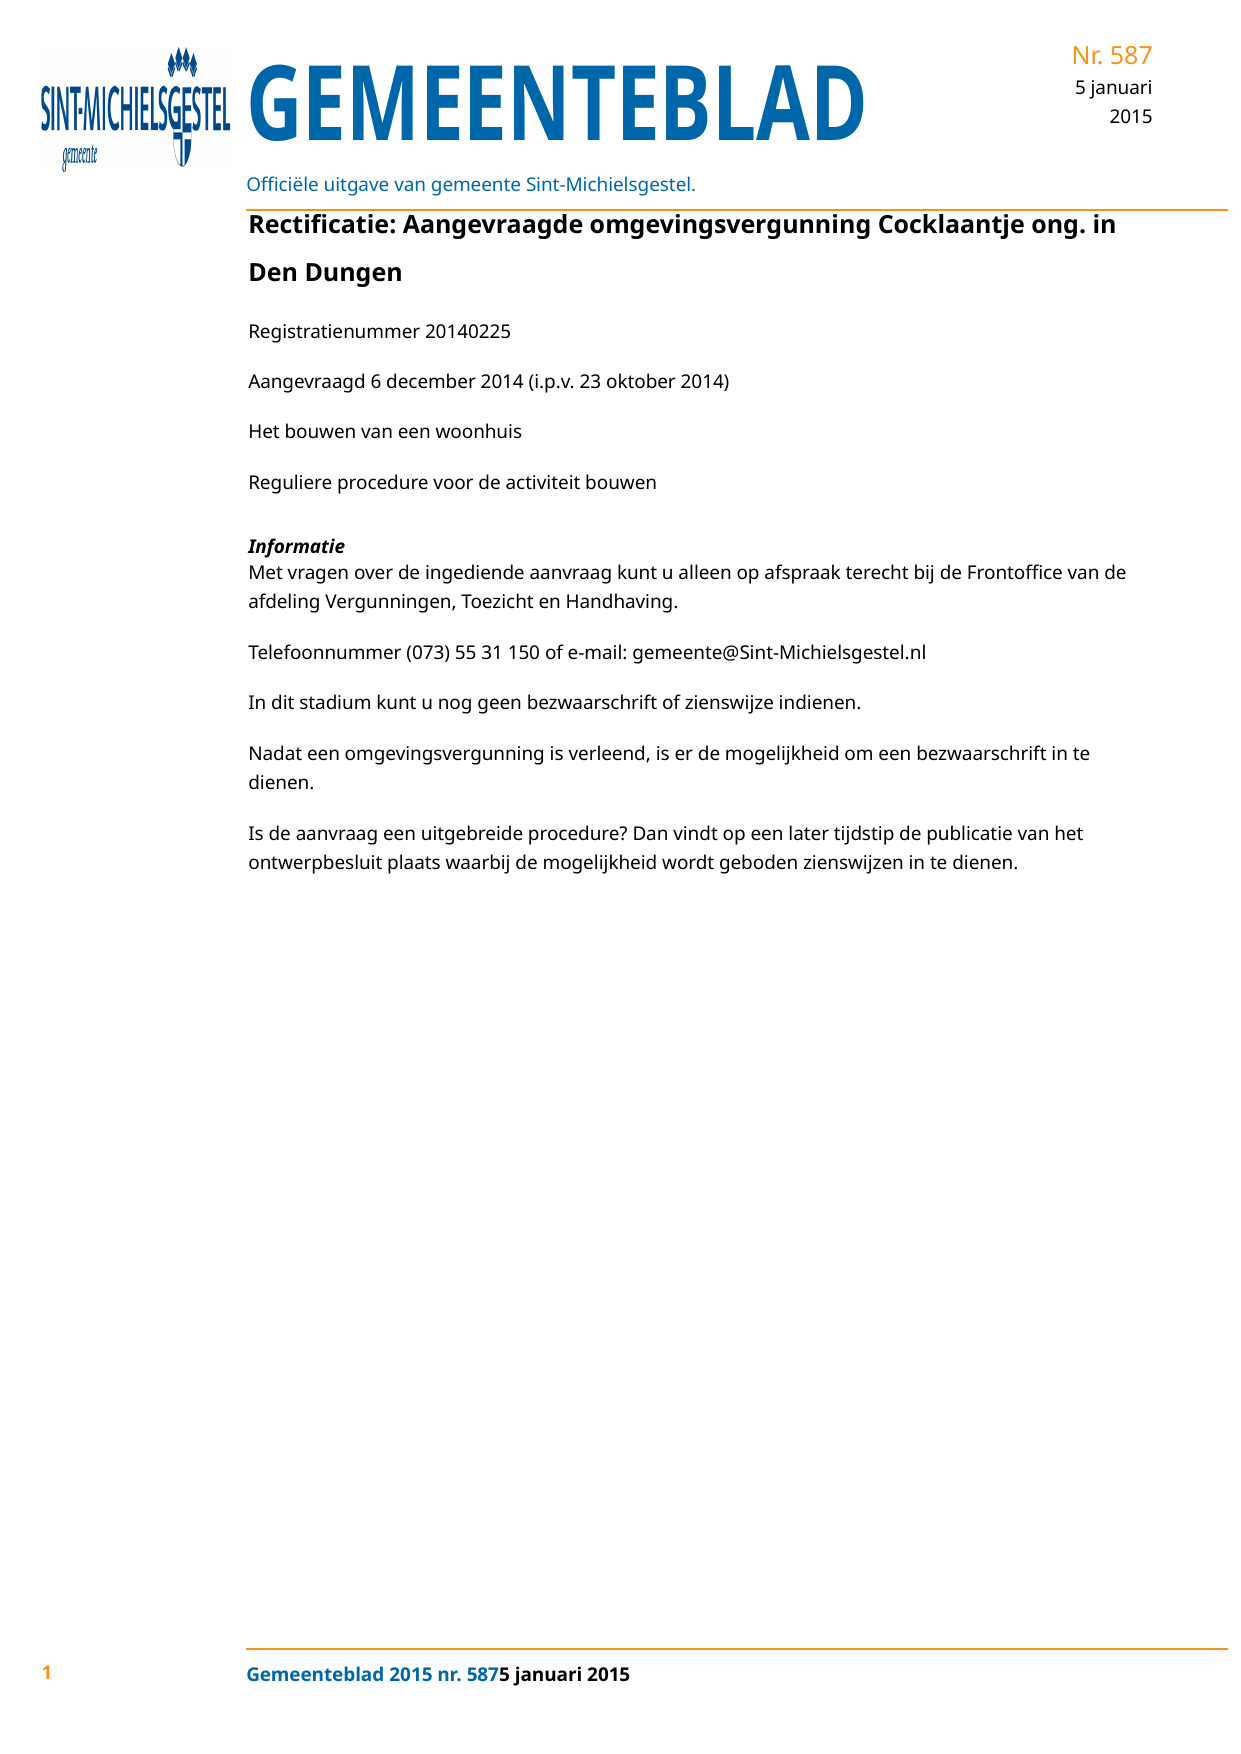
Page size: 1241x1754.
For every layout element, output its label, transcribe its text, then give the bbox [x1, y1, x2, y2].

text Registratienummer 20140225 [248, 318, 1152, 344]
text Informatie [248, 533, 1152, 559]
picture [41, 47, 231, 172]
text Het bouwen van een woonhuis [248, 419, 1152, 444]
text Telefoonnummer (073) 55 31 150 of e-mail: gemeente@Sint-Michielsgestel.nl [248, 639, 1152, 664]
text Nadat een omgevingsvergunning is verleend, is er de mogelijkheid om een bezwaarschrift in te dienen. [248, 740, 1152, 795]
text Reguliere procedure voor de activiteit bouwen [248, 469, 1152, 495]
text Rectificatie: Aangevraagde omgevingsvergunning Cocklaantje ong. in Den Dungen [248, 211, 1152, 288]
text Met vragen over de ingediende aanvraag kunt u alleen op afspraak terecht bij de Frontoffice van de afdeling Vergunningen, Toezicht en Handhaving. [248, 559, 1152, 614]
text In dit stadium kunt u nog geen bezwaarschrift of zienswijze indienen. [248, 689, 1152, 715]
text Is de aanvraag een uitgebreide procedure? Dan vindt op een later tijdstip de publicatie van het ontwerpbesluit plaats waarbij de mogelijkheid wordt geboden zienswijzen in te dienen. [248, 820, 1152, 875]
text Aangevraagd 6 december 2014 (i.p.v. 23 oktober 2014) [248, 368, 1152, 394]
